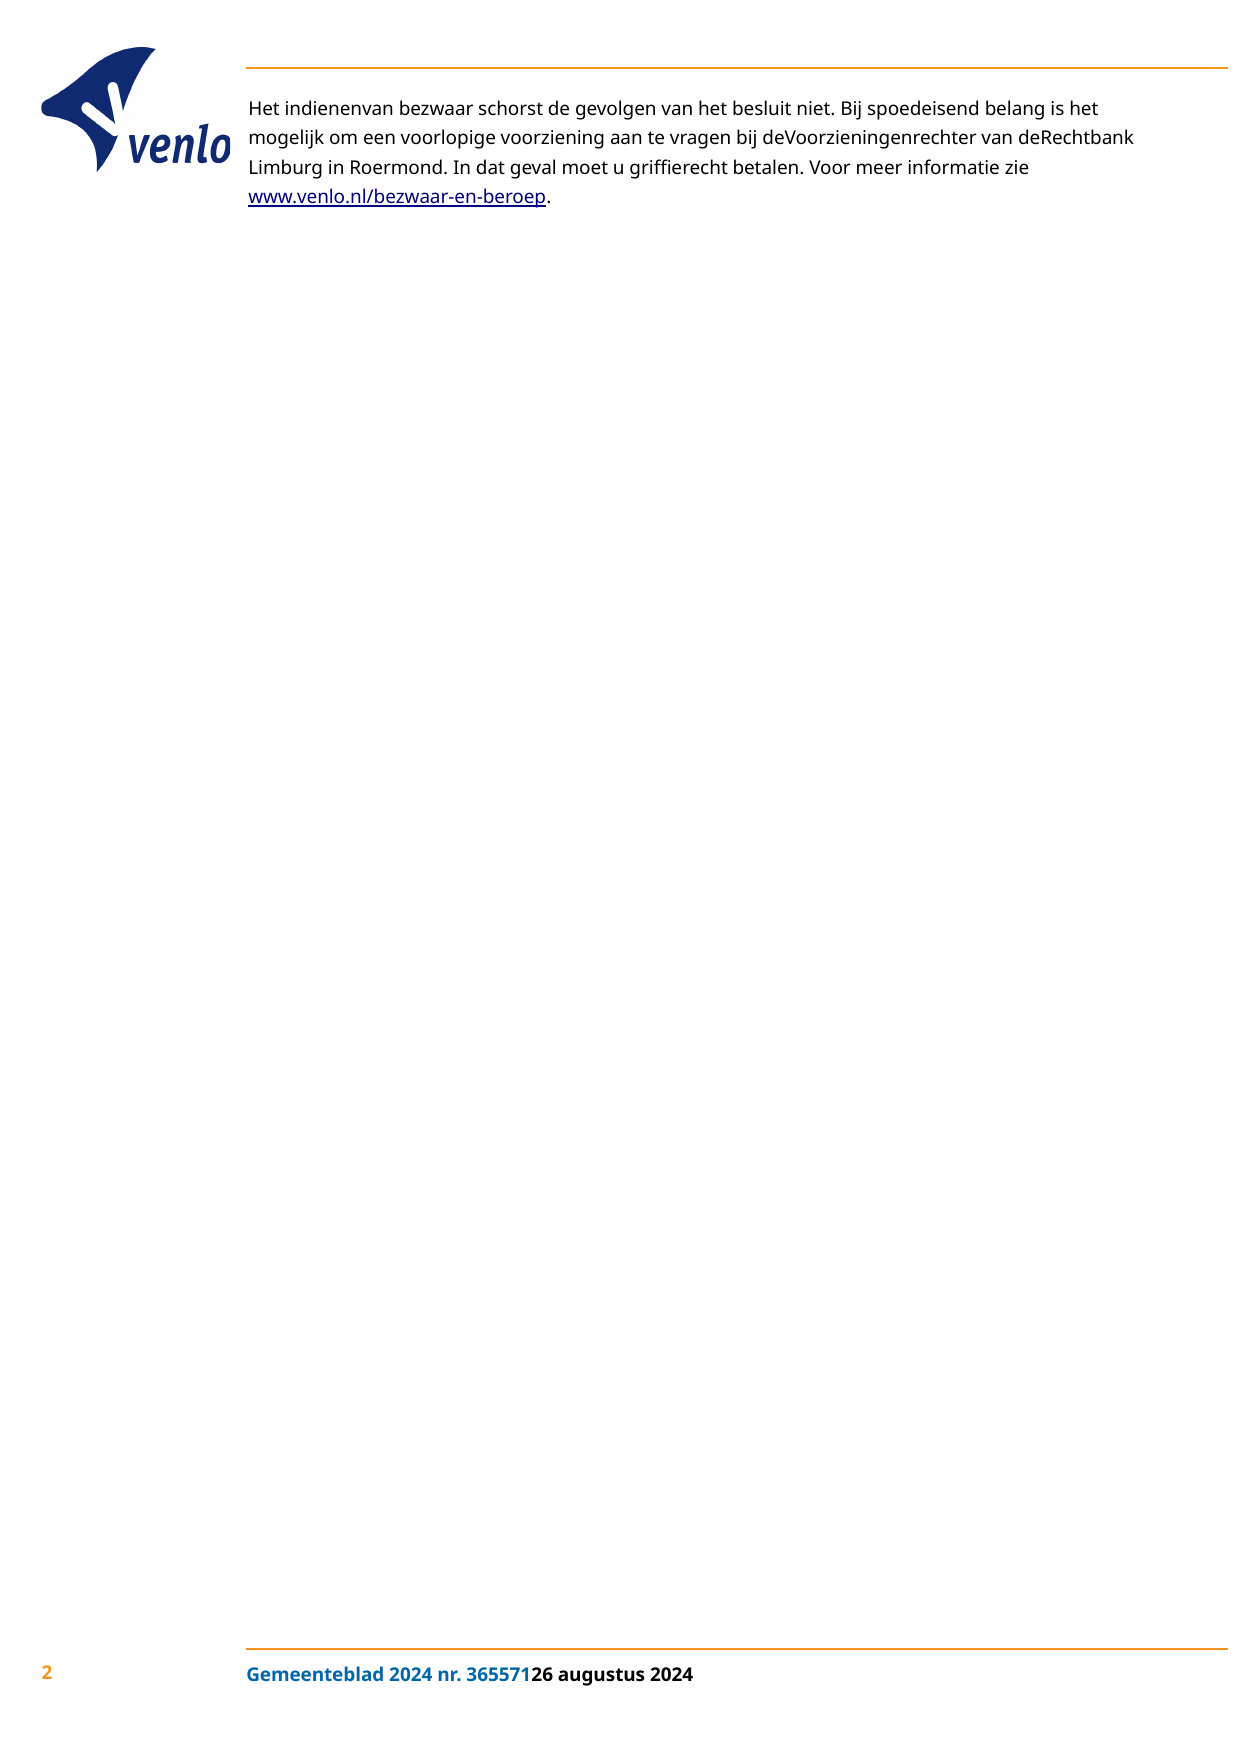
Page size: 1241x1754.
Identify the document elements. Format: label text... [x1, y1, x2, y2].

text Het indienenvan bezwaar schorst de gevolgen van het besluit niet. Bij spoedeisend belang is het mogelijk om een voorlopige voorziening aan te vragen bij deVoorzieningenrechter van deRechtbank Limburg in Roermond. In dat geval moet u griffierecht betalen. Voor meer informatie zie www.venlo.nl/bezwaar-en-beroep. [248, 95, 1152, 209]
picture [41, 47, 231, 172]
